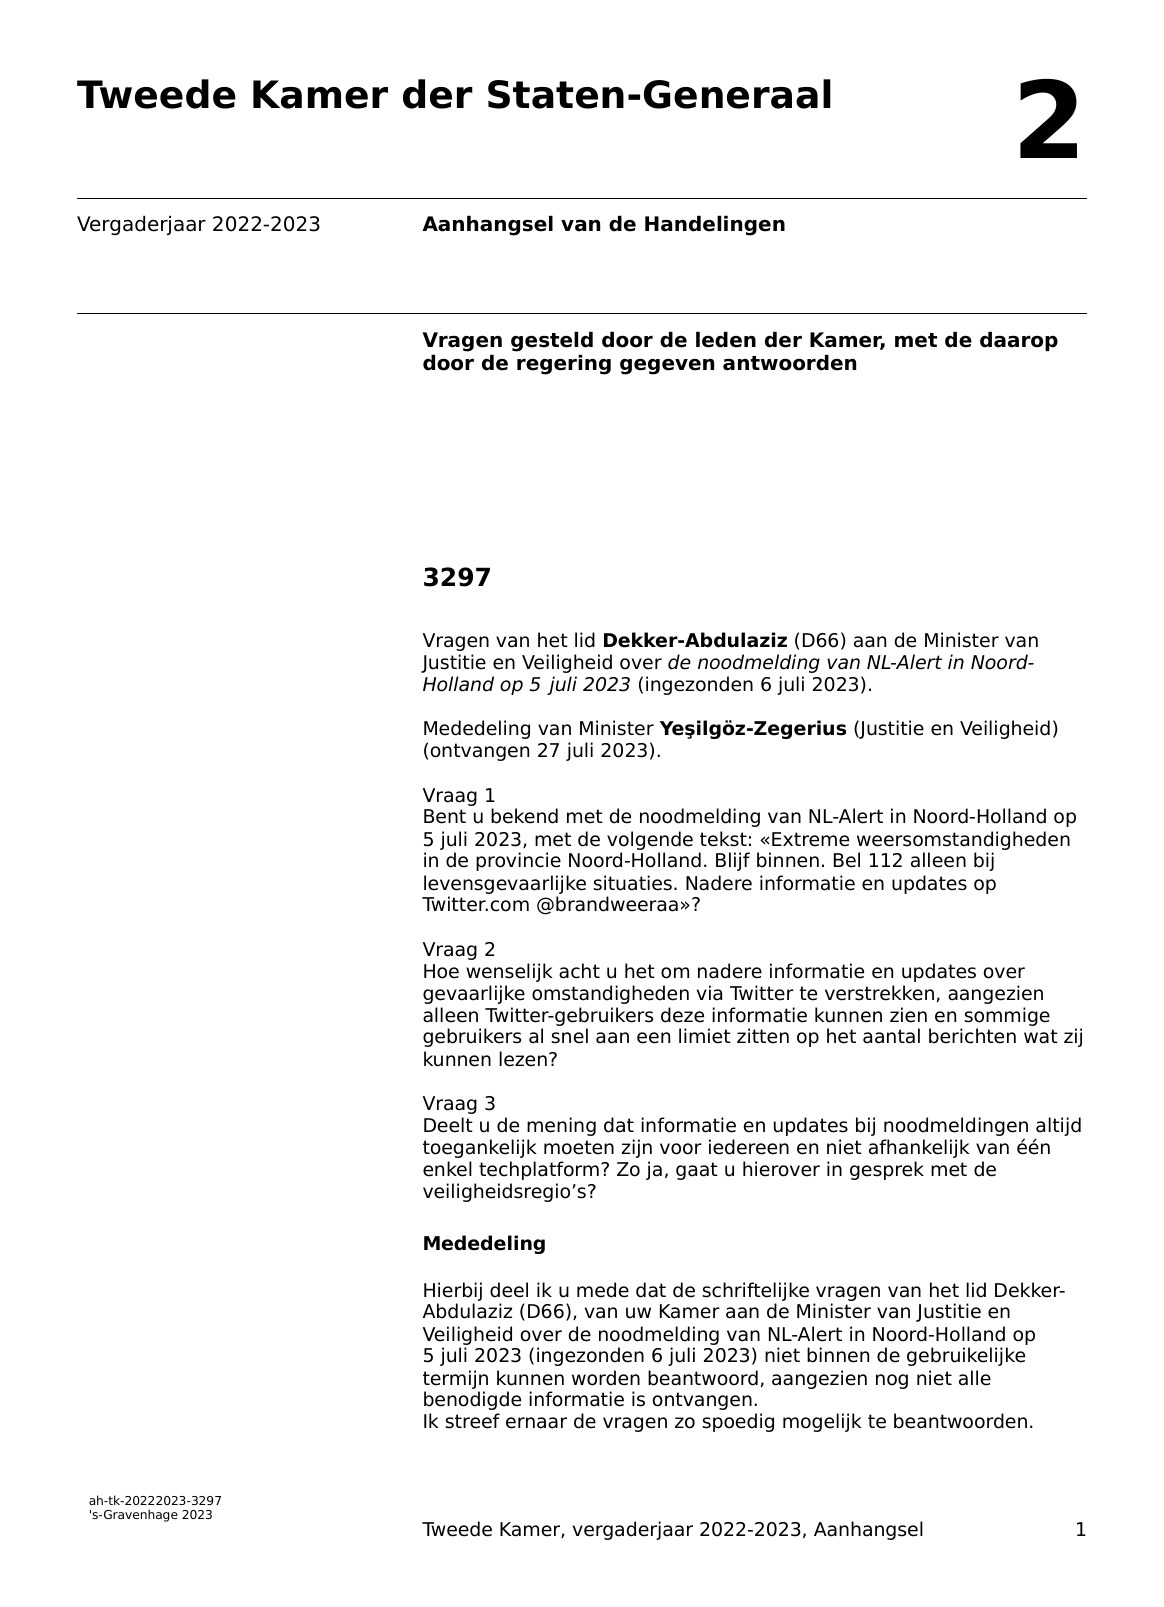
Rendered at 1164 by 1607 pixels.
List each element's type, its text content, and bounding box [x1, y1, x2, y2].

text 3297 [422, 563, 1087, 592]
text Vraag 2 [422, 938, 1087, 961]
table_header Tweede Kamer der Staten-Generaal [77, 59, 886, 198]
text ah-tk-20222023-3297 [88, 1494, 323, 1508]
text Ik streef ernaar de vragen zo spoedig mogelijk te beantwoorden. [422, 1411, 1087, 1433]
text Vragen van het lid Dekker-Abdulaziz (D66) aan de Minister van Justitie en Veiligheid over de noodmelding van NL-Alert in Noord-Holland op 5 juli 2023 (ingezonden 6 juli 2023). [422, 630, 1087, 696]
text 's-Gravenhage 2023 [88, 1508, 323, 1522]
text Vraag 3 [422, 1093, 1087, 1114]
text Bent u bekend met de noodmelding van NL-Alert in Noord-Holland op 5 juli 2023, met de volgende tekst: «Extreme weersomstandigheden in de provincie Noord-Holland. Blijf binnen. Bel 112 alleen bij levensgevaarlijke situaties. Nadere informatie en updates op Twitter.com @brandweeraa»? [422, 806, 1087, 916]
text Hoe wenselijk acht u het om nadere informatie en updates over gevaarlijke omstandigheden via Twitter te verstrekken, aangezien alleen Twitter-gebruikers deze informatie kunnen zien en sommige gebruikers al snel aan een limiet zitten op het aantal berichten wat zij kunnen lezen? [422, 961, 1087, 1070]
table_header 2 [886, 59, 1087, 198]
subtitle Mededeling [422, 1232, 1087, 1254]
text Vraag 1 [422, 784, 1087, 806]
table_cell Vragen gesteld door de leden der Kamer, met de daarop door de regering gegeven antwoorden [422, 314, 1087, 375]
text Hierbij deel ik u mede dat de schriftelijke vragen van het lid Dekker-Abdulaziz (D66), van uw Kamer aan de Minister van Justitie en Veiligheid over de noodmelding van NL-Alert in Noord-Holland op 5 juli 2023 (ingezonden 6 juli 2023) niet binnen de gebruikelijke termijn kunnen worden beantwoord, aangezien nog niet alle benodigde informatie is ontvangen. [422, 1279, 1087, 1411]
text Deelt u de mening dat informatie en updates bij noodmeldingen altijd toegankelijk moeten zijn voor iedereen en niet afhankelijk van één enkel techplatform? Zo ja, gaat u hierover in gesprek met de veiligheidsregio’s? [422, 1114, 1087, 1202]
table_cell Vergaderjaar 2022-2023 [77, 199, 422, 313]
text Mededeling van Minister Yeşilgöz-Zegerius (Justitie en Veiligheid) (ontvangen 27 juli 2023). [422, 718, 1087, 762]
table_cell [77, 314, 422, 375]
table_cell Aanhangsel van de Handelingen [422, 199, 1087, 313]
